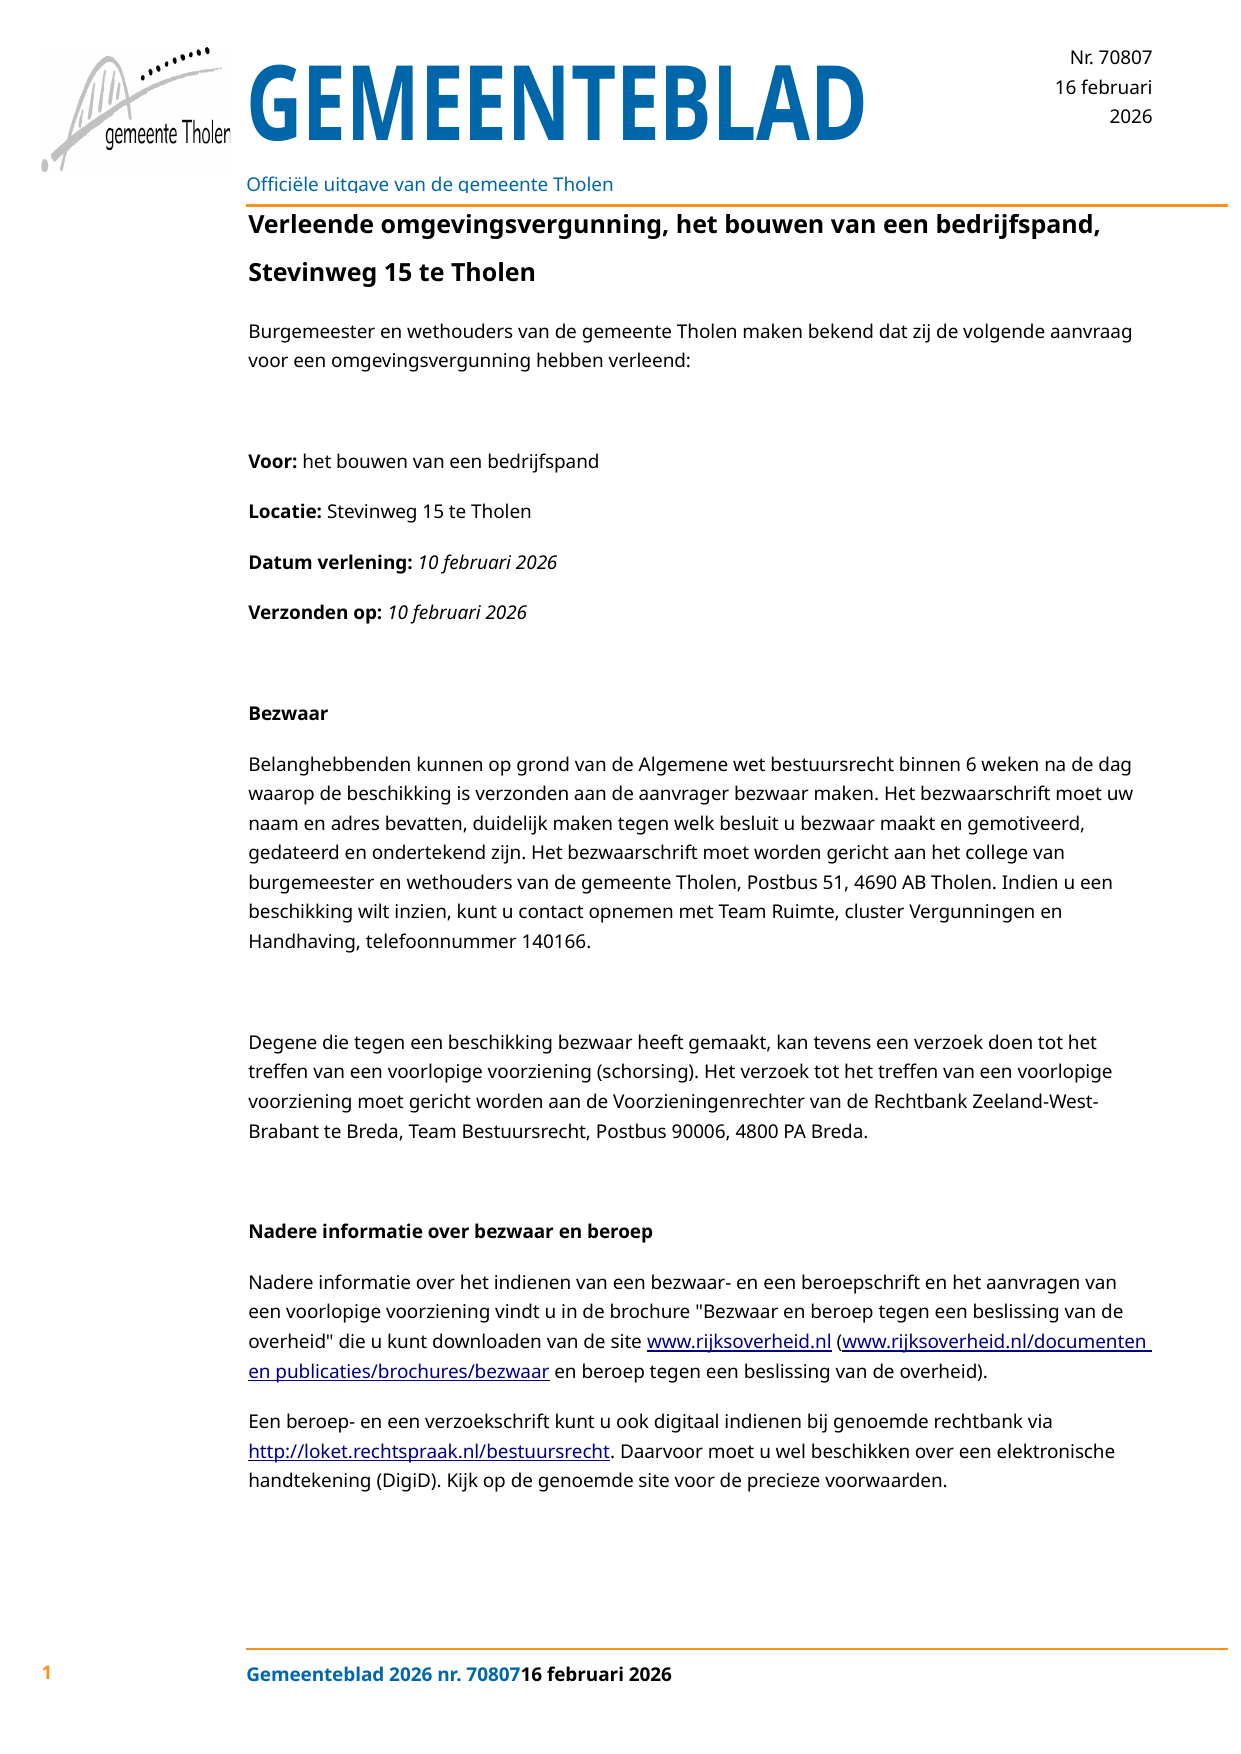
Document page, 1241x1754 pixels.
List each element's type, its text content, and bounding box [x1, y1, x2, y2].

text Voor: het bouwen van een bedrijfspand [248, 448, 1152, 474]
text Degene die tegen een beschikking bezwaar heeft gemaakt, kan tevens een verzoek doen tot het treffen van een voorlopige voorziening (schorsing). Het verzoek tot het treffen van een voorlopige voorziening moet gericht worden aan de Voorzieningenrechter van de Rechtbank Zeeland-West-Brabant te Breda, Team Bestuursrecht, Postbus 90006, 4800 PA Breda. [248, 1029, 1152, 1144]
text Nadere informatie over het indienen van een bezwaar- en een beroepschrift en het aanvragen van een voorlopige voorziening vindt u in de brochure "Bezwaar en beroep tegen een beslissing van de overheid" die u kunt downloaden van de site www.rijksoverheid.nl (www.rijksoverheid.nl/documenten en publicaties/brochures/bezwaar en beroep tegen een beslissing van de overheid). [248, 1269, 1152, 1384]
text Verleende omgevingsvergunning, het bouwen van een bedrijfspand, Stevinweg 15 te Tholen [248, 207, 1152, 288]
text Bezwaar [248, 700, 1152, 726]
text Locatie: Stevinweg 15 te Tholen [248, 499, 1152, 524]
text Nadere informatie over bezwaar en beroep [248, 1219, 1152, 1244]
text Een beroep- en een verzoekschrift kunt u ook digitaal indienen bij genoemde rechtbank via http://loket.rechtspraak.nl/bestuursrecht. Daarvoor moet u wel beschikken over een elektronische handtekening (DigiD). Kijk op de genoemde site voor de precieze voorwaarden. [248, 1408, 1152, 1493]
picture [41, 47, 231, 172]
text Datum verlening: 10 februari 2026 [248, 549, 1152, 575]
text Verzonden op: 10 februari 2026 [248, 599, 1152, 625]
text Burgemeester en wethouders van de gemeente Tholen maken bekend dat zij de volgende aanvraag voor een omgevingsvergunning hebben verleend: [248, 318, 1152, 373]
text Belanghebbenden kunnen op grond van de Algemene wet bestuursrecht binnen 6 weken na de dag waarop de beschikking is verzonden aan de aanvrager bezwaar maken. Het bezwaarschrift moet uw naam en adres bevatten, duidelijk maken tegen welk besluit u bezwaar maakt en gemotiveerd, gedateerd en ondertekend zijn. Het bezwaarschrift moet worden gericht aan het college van burgemeester en wethouders van de gemeente Tholen, Postbus 51, 4690 AB Tholen. Indien u een beschikking wilt inzien, kunt u contact opnemen met Team Ruimte, cluster Vergunningen en Handhaving, telefoonnummer 140166. [248, 751, 1152, 954]
